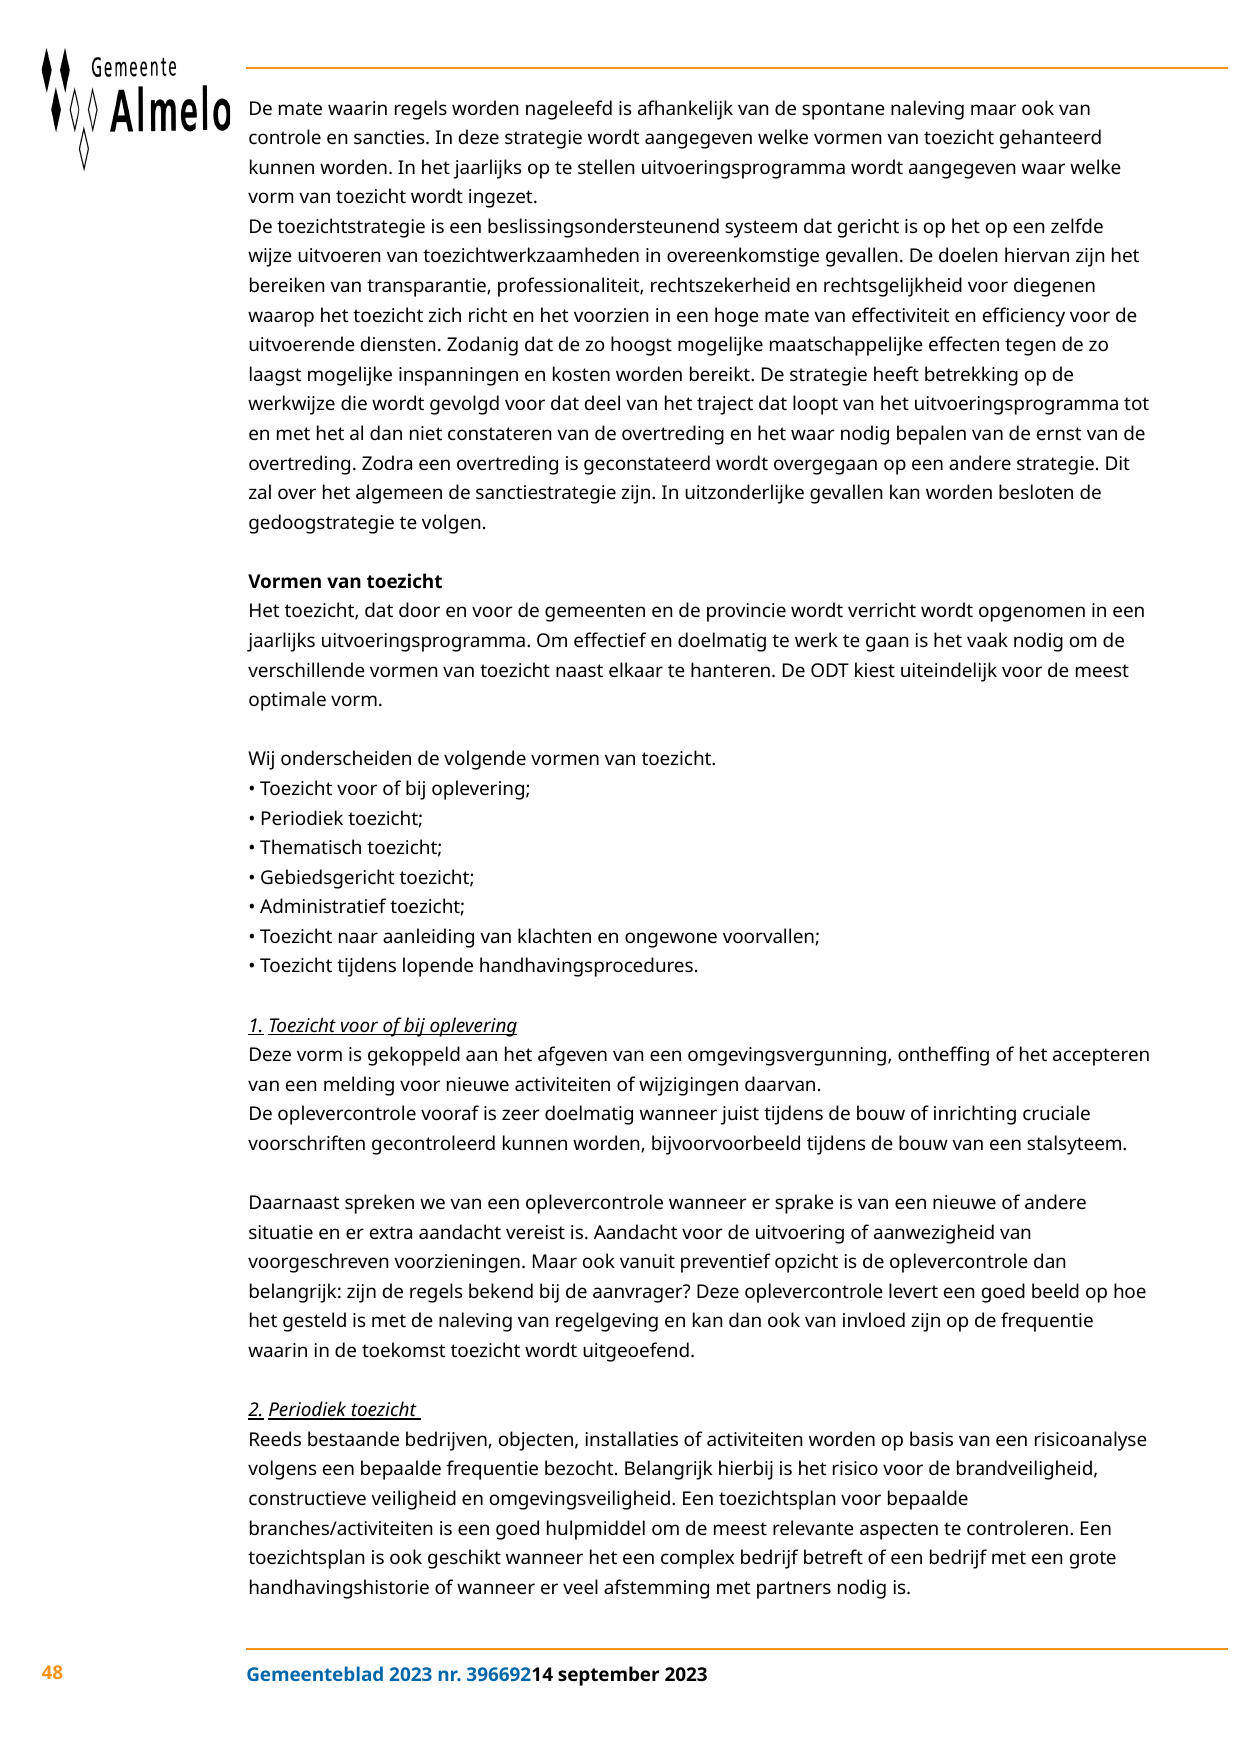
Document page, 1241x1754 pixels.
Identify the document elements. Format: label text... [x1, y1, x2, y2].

text • Toezicht tijdens lopende handhavingsprocedures. [248, 953, 1152, 978]
picture [41, 47, 231, 172]
text Deze vorm is gekoppeld aan het afgeven van een omgevingsvergunning, ontheffing of het accepteren van een melding voor nieuwe activiteiten of wijzigingen daarvan. [248, 1041, 1152, 1097]
text 1. Toezicht voor of bij oplevering [248, 1012, 1152, 1038]
text Daarnaast spreken we van een oplevercontrole wanneer er sprake is van een nieuwe of andere situatie en er extra aandacht vereist is. Aandacht voor de uitvoering of aanwezigheid van voorgeschreven voorzieningen. Maar ook vanuit preventief opzicht is de oplevercontrole dan belangrijk: zijn de regels bekend bij de aanvrager? Deze oplevercontrole levert een goed beeld op hoe het gesteld is met de naleving van regelgeving en kan dan ook van invloed zijn op de frequentie waarin in de toekomst toezicht wordt uitgeoefend. [248, 1189, 1152, 1363]
text Reeds bestaande bedrijven, objecten, installaties of activiteiten worden op basis van een risicoanalyse volgens een bepaalde frequentie bezocht. Belangrijk hierbij is het risico voor de brandveiligheid, constructieve veiligheid en omgevingsveiligheid. Een toezichtsplan voor bepaalde branches/activiteiten is een goed hulpmiddel om de meest relevante aspecten te controleren. Een toezichtsplan is ook geschikt wanneer het een complex bedrijf betreft of een bedrijf met een grote handhavingshistorie of wanneer er veel afstemming met partners nodig is. [248, 1426, 1152, 1600]
text • Administratief toezicht; [248, 893, 1152, 919]
text Wij onderscheiden de volgende vormen van toezicht. [248, 746, 1152, 771]
text • Toezicht voor of bij oplevering; [248, 775, 1152, 801]
text De mate waarin regels worden nageleefd is afhankelijk van de spontane naleving maar ook van controle en sancties. In deze strategie wordt aangegeven welke vormen van toezicht gehanteerd kunnen worden. In het jaarlijks op te stellen uitvoeringsprogramma wordt aangegeven waar welke vorm van toezicht wordt ingezet. [248, 95, 1152, 209]
text 2. Periodiek toezicht [248, 1396, 1152, 1422]
text Vormen van toezicht [248, 568, 1152, 594]
text • Periodiek toezicht; [248, 805, 1152, 831]
text Het toezicht, dat door en voor de gemeenten en de provincie wordt verricht wordt opgenomen in een jaarlijks uitvoeringsprogramma. Om effectief en doelmatig te werk te gaan is het vaak nodig om de verschillende vormen van toezicht naast elkaar te hanteren. De ODT kiest uiteindelijk voor de meest optimale vorm. [248, 598, 1152, 712]
text • Gebiedsgericht toezicht; [248, 864, 1152, 890]
text • Toezicht naar aanleiding van klachten en ongewone voorvallen; [248, 923, 1152, 949]
text De toezichtstrategie is een beslissingsondersteunend systeem dat gericht is op het op een zelfde wijze uitvoeren van toezichtwerkzaamheden in overeenkomstige gevallen. De doelen hiervan zijn het bereiken van transparantie, professionaliteit, rechtszekerheid en rechtsgelijkheid voor diegenen waarop het toezicht zich richt en het voorzien in een hoge mate van effectiviteit en efficiency voor de uitvoerende diensten. Zodanig dat de zo hoogst mogelijke maatschappelijke effecten tegen de zo laagst mogelijke inspanningen en kosten worden bereikt. De strategie heeft betrekking op de werkwijze die wordt gevolgd voor dat deel van het traject dat loopt van het uitvoeringsprogramma tot en met het al dan niet constateren van de overtreding en het waar nodig bepalen van de ernst van de overtreding. Zodra een overtreding is geconstateerd wordt overgegaan op een andere strategie. Dit zal over het algemeen de sanctiestrategie zijn. In uitzonderlijke gevallen kan worden besloten de gedoogstrategie te volgen. [248, 213, 1152, 535]
text De oplevercontrole vooraf is zeer doelmatig wanneer juist tijdens de bouw of inrichting cruciale voorschriften gecontroleerd kunnen worden, bijvoorvoorbeeld tijdens de bouw van een stalsyteem. [248, 1101, 1152, 1156]
text • Thematisch toezicht; [248, 834, 1152, 860]
